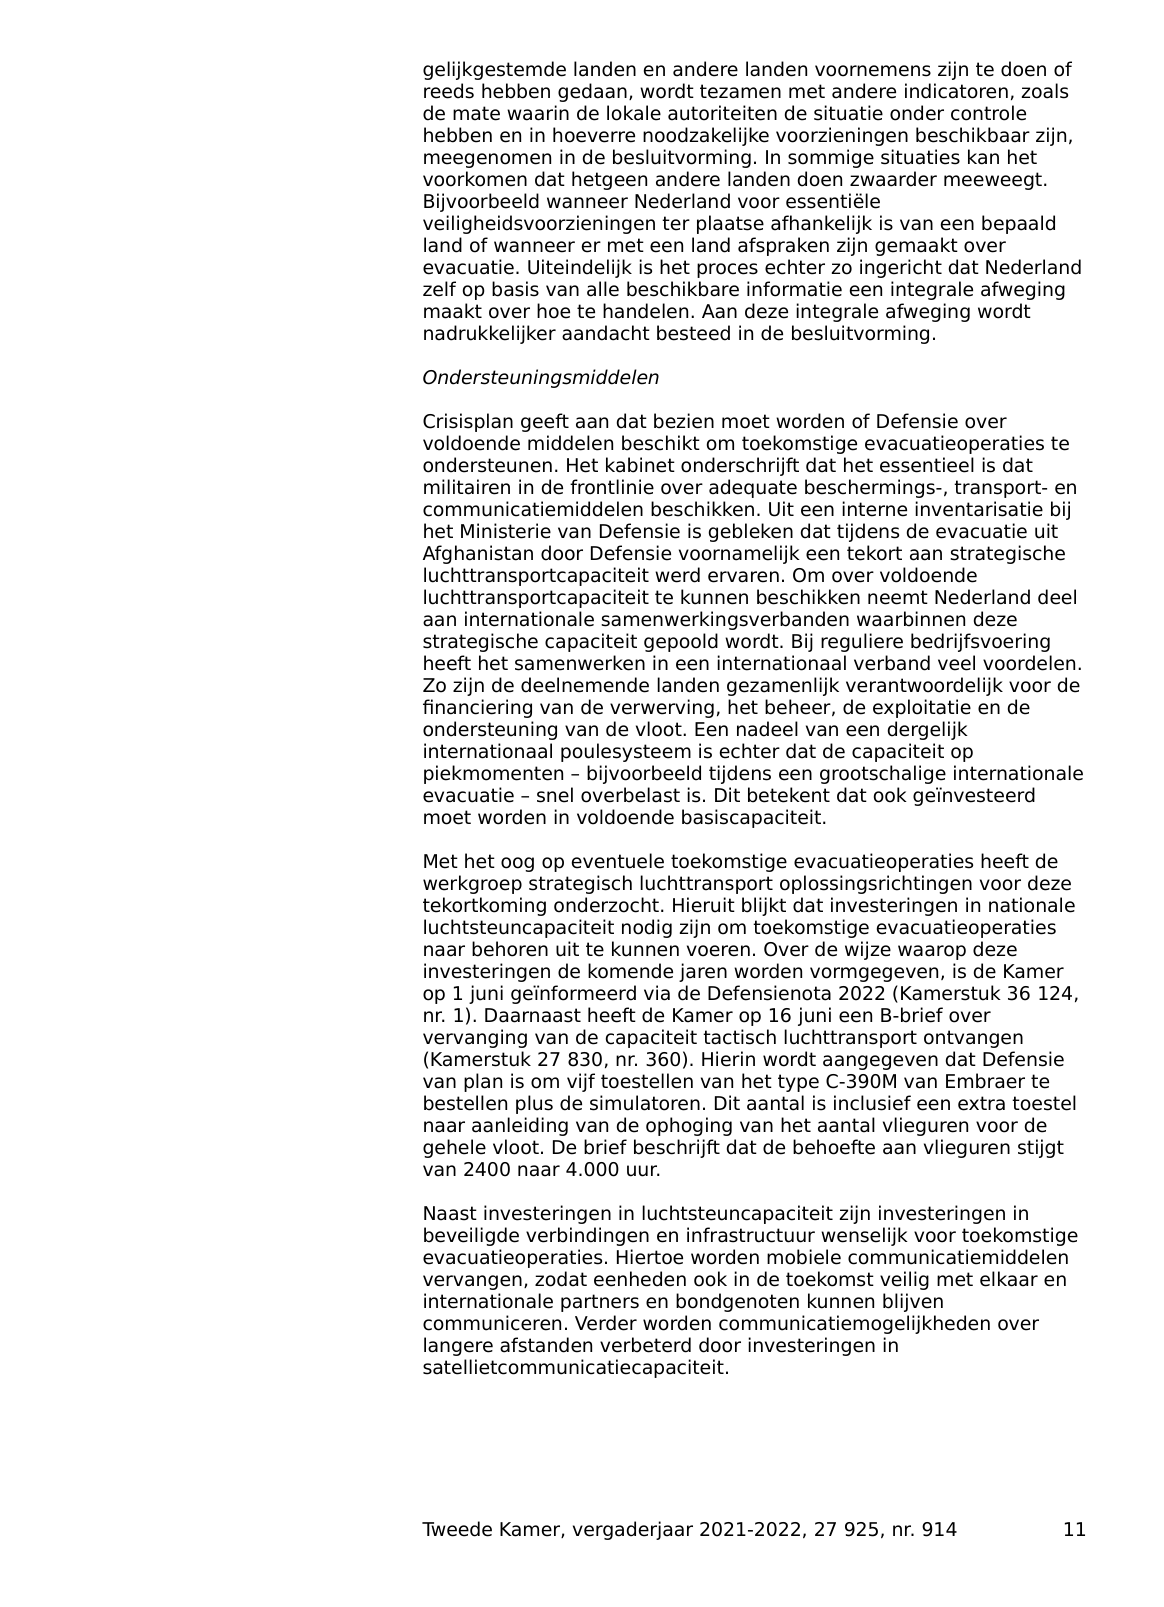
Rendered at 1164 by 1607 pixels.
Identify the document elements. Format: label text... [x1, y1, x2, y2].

text gelijkgestemde landen en andere landen voornemens zijn te doen of reeds hebben gedaan, wordt tezamen met andere indicatoren, zoals de mate waarin de lokale autoriteiten de situatie onder controle hebben en in hoeverre noodzakelijke voorzieningen beschikbaar zijn, meegenomen in de besluitvorming. In sommige situaties kan het voorkomen dat hetgeen andere landen doen zwaarder meeweegt. Bijvoorbeeld wanneer Nederland voor essentiële veiligheidsvoorzieningen ter plaatse afhankelijk is van een bepaald land of wanneer er met een land afspraken zijn gemaakt over evacuatie. Uiteindelijk is het proces echter zo ingericht dat Nederland zelf op basis van alle beschikbare informatie een integrale afweging maakt over hoe te handelen. Aan deze integrale afweging wordt nadrukkelijker aandacht besteed in de besluitvorming. [422, 59, 1087, 345]
text Naast investeringen in luchtsteuncapaciteit zijn investeringen in beveiligde verbindingen en infrastructuur wenselijk voor toekomstige evacuatieoperaties. Hiertoe worden mobiele communicatiemiddelen vervangen, zodat eenheden ook in de toekomst veilig met elkaar en internationale partners en bondgenoten kunnen blijven communiceren. Verder worden communicatiemogelijkheden over langere afstanden verbeterd door investeringen in satellietcommunicatiecapaciteit. [422, 1203, 1087, 1379]
text Met het oog op eventuele toekomstige evacuatieoperaties heeft de werkgroep strategisch luchttransport oplossingsrichtingen voor deze tekortkoming onderzocht. Hieruit blijkt dat investeringen in nationale luchtsteuncapaciteit nodig zijn om toekomstige evacuatieoperaties naar behoren uit te kunnen voeren. Over de wijze waarop deze investeringen de komende jaren worden vormgegeven, is de Kamer op 1 juni geïnformeerd via de Defensienota 2022 (Kamerstuk 36 124, nr. 1). Daarnaast heeft de Kamer op 16 juni een B-brief over vervanging van de capaciteit tactisch luchttransport ontvangen (Kamerstuk 27 830, nr. 360). Hierin wordt aangegeven dat Defensie van plan is om vijf toestellen van het type C-390M van Embraer te bestellen plus de simulatoren. Dit aantal is inclusief een extra toestel naar aanleiding van de ophoging van het aantal vlieguren voor de gehele vloot. De brief beschrijft dat de behoefte aan vlieguren stijgt van 2400 naar 4.000 uur. [422, 851, 1087, 1181]
subtitle Ondersteuningsmiddelen [422, 367, 1087, 389]
text Crisisplan geeft aan dat bezien moet worden of Defensie over voldoende middelen beschikt om toekomstige evacuatieoperaties te ondersteunen. Het kabinet onderschrijft dat het essentieel is dat militairen in de frontlinie over adequate beschermings-, transport- en communicatiemiddelen beschikken. Uit een interne inventarisatie bij het Ministerie van Defensie is gebleken dat tijdens de evacuatie uit Afghanistan door Defensie voornamelijk een tekort aan strategische luchttransportcapaciteit werd ervaren. Om over voldoende luchttransportcapaciteit te kunnen beschikken neemt Nederland deel aan internationale samenwerkingsverbanden waarbinnen deze strategische capaciteit gepoold wordt. Bij reguliere bedrijfsvoering heeft het samenwerken in een internationaal verband veel voordelen. Zo zijn de deelnemende landen gezamenlijk verantwoordelijk voor de financiering van de verwerving, het beheer, de exploitatie en de ondersteuning van de vloot. Een nadeel van een dergelijk internationaal poulesysteem is echter dat de capaciteit op piekmomenten – bijvoorbeeld tijdens een grootschalige internationale evacuatie – snel overbelast is. Dit betekent dat ook geïnvesteerd moet worden in voldoende basiscapaciteit. [422, 411, 1087, 829]
